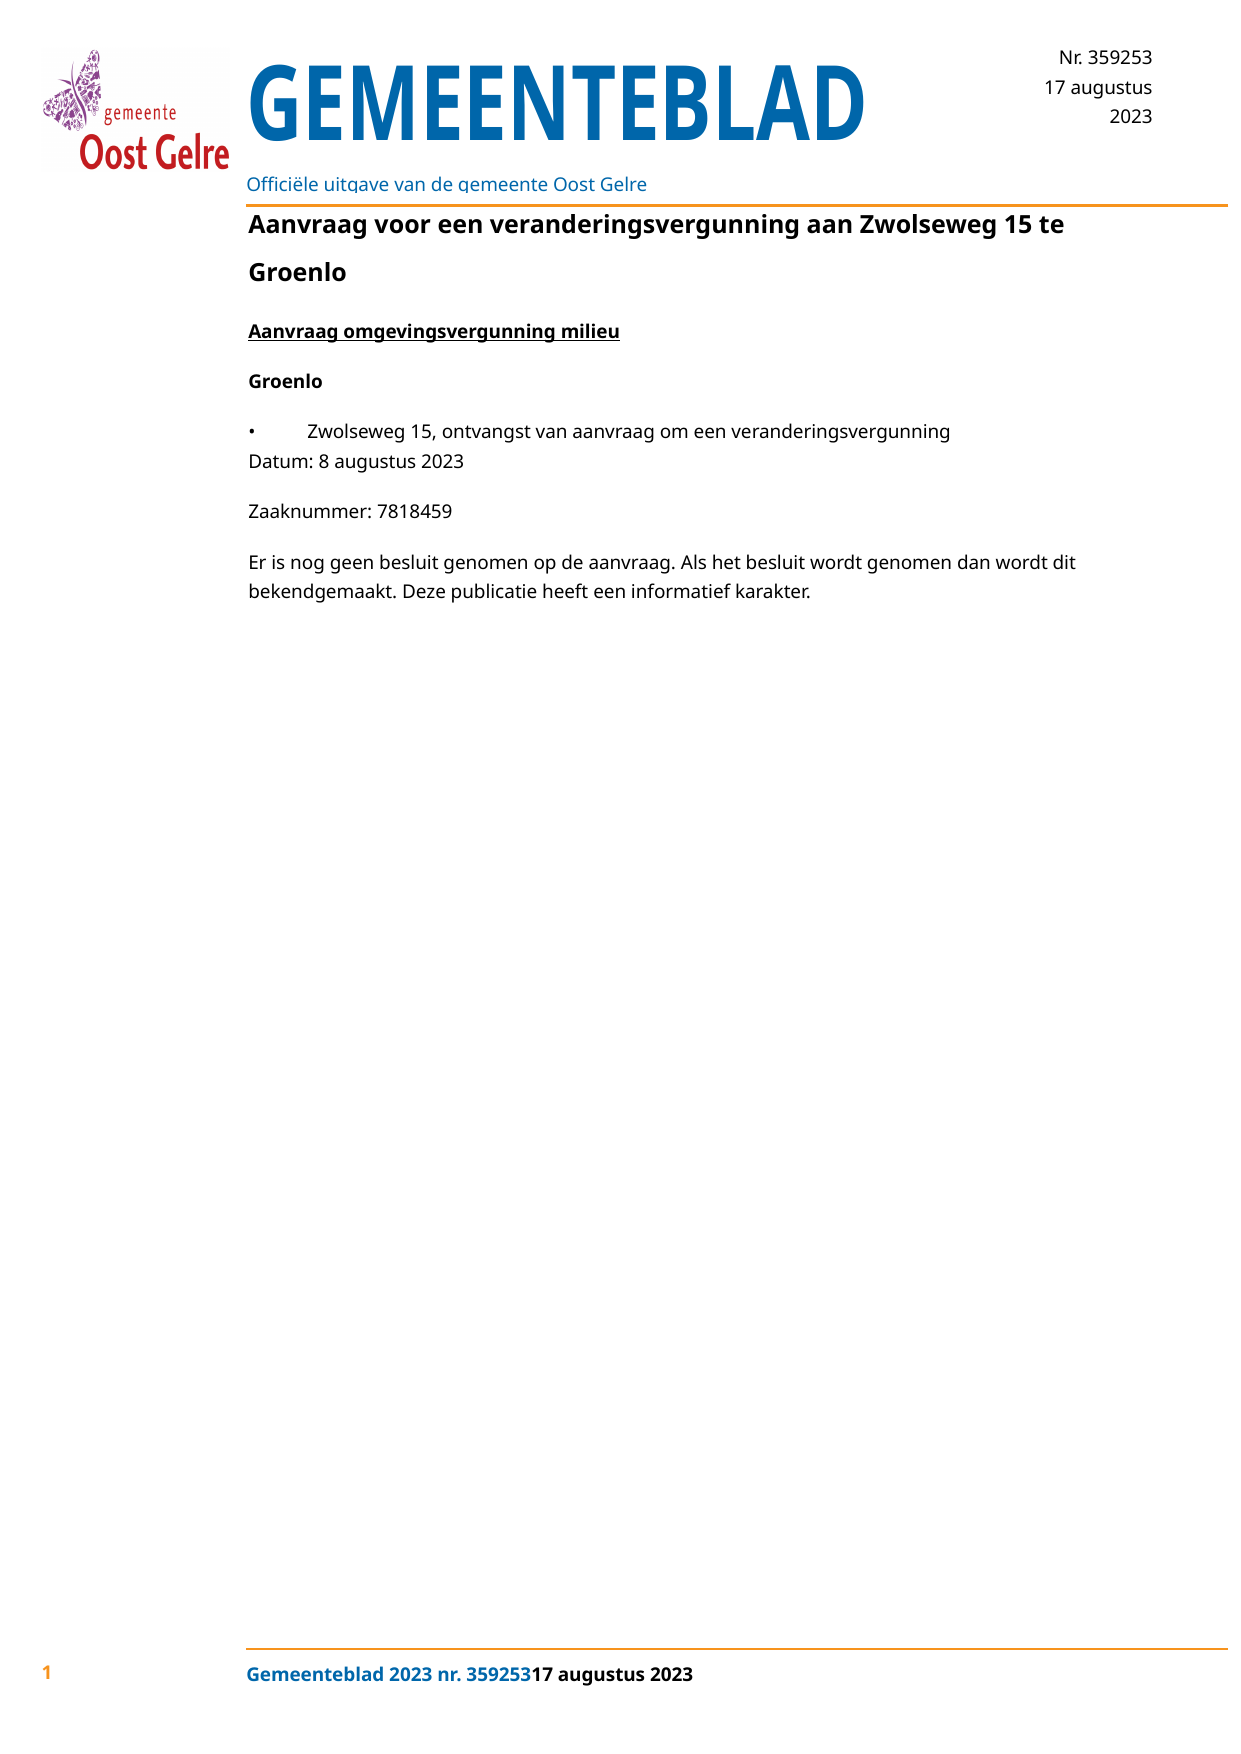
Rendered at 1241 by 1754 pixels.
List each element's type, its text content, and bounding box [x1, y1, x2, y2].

text Groenlo [248, 368, 1152, 394]
picture [41, 47, 231, 172]
list Zwolseweg 15, ontvangst van aanvraag om een veranderingsvergunning [248, 419, 1152, 444]
text Aanvraag omgevingsvergunning milieu [248, 318, 1152, 344]
text Zaaknummer: 7818459 [248, 499, 1152, 524]
text Er is nog geen besluit genomen op de aanvraag. Als het besluit wordt genomen dan wordt dit bekendgemaakt. Deze publicatie heeft een informatief karakter. [248, 549, 1152, 604]
text Datum: 8 augustus 2023 [248, 448, 1152, 474]
text Aanvraag voor een veranderingsvergunning aan Zwolseweg 15 te Groenlo [248, 207, 1152, 288]
